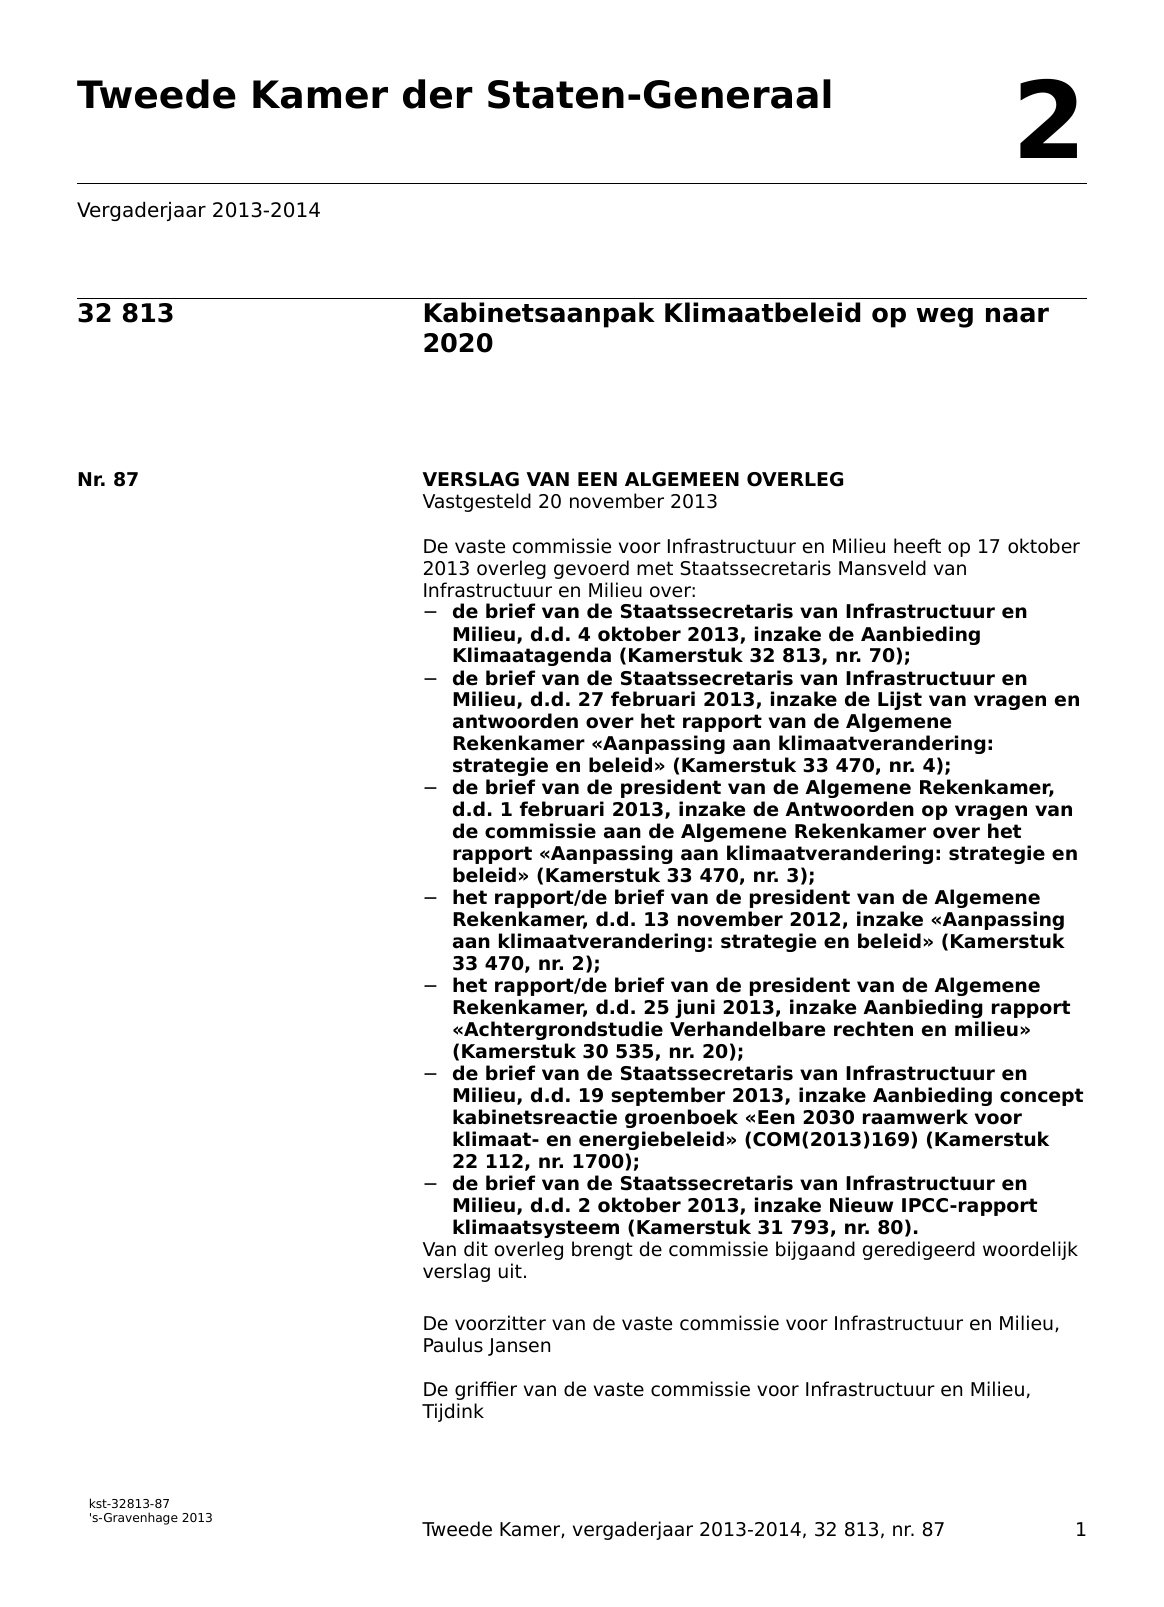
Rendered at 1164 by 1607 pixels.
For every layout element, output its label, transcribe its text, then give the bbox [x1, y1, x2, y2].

text 's-Gravenhage 2013 [88, 1511, 323, 1525]
text − de brief van de Staatssecretaris van Infrastructuur en Milieu, d.d. 19 september 2013, inzake Aanbieding concept kabinetsreactie groenboek «Een 2030 raamwerk voor klimaat- en energiebeleid» (COM(2013)169) (Kamerstuk 22 112, nr. 1700); [422, 1063, 1087, 1173]
table_cell Vergaderjaar 2013-2014 [77, 184, 1087, 298]
table_header Tweede Kamer der Staten-Generaal [77, 59, 886, 183]
text − de brief van de Staatssecretaris van Infrastructuur en Milieu, d.d. 27 februari 2013, inzake de Lijst van vragen en antwoorden over het rapport van de Algemene Rekenkamer «Aanpassing aan klimaatverandering: strategie en beleid» (Kamerstuk 33 470, nr. 4); [422, 667, 1087, 777]
text − de brief van de Staatssecretaris van Infrastructuur en Milieu, d.d. 2 oktober 2013, inzake Nieuw IPCC-rapport klimaatsysteem (Kamerstuk 31 793, nr. 80). [422, 1173, 1087, 1239]
table_header 2 [886, 59, 1087, 183]
text − het rapport/de brief van de president van de Algemene Rekenkamer, d.d. 13 november 2012, inzake «Aanpassing aan klimaatverandering: strategie en beleid» (Kamerstuk 33 470, nr. 2); [422, 887, 1087, 975]
text kst-32813-87 [88, 1497, 323, 1511]
text − de brief van de Staatssecretaris van Infrastructuur en Milieu, d.d. 4 oktober 2013, inzake de Aanbieding Klimaatagenda (Kamerstuk 32 813, nr. 70); [422, 601, 1087, 667]
text − het rapport/de brief van de president van de Algemene Rekenkamer, d.d. 25 juni 2013, inzake Aanbieding rapport «Achtergrondstudie Verhandelbare rechten en milieu» (Kamerstuk 30 535, nr. 20); [422, 975, 1087, 1063]
text − de brief van de president van de Algemene Rekenkamer, d.d. 1 februari 2013, inzake de Antwoorden op vragen van de commissie aan de Algemene Rekenkamer over het rapport «Aanpassing aan klimaatverandering: strategie en beleid» (Kamerstuk 33 470, nr. 3); [422, 777, 1087, 887]
subtitle 32 813 Kabinetsaanpak Klimaatbeleid op weg naar 2020 [77, 299, 1087, 358]
text De griffier van de vaste commissie voor Infrastructuur en Milieu, Tijdink [422, 1379, 1087, 1423]
text Vastgesteld 20 november 2013 [422, 491, 1087, 513]
text Van dit overleg brengt de commissie bijgaand geredigeerd woordelijk verslag uit. [422, 1239, 1087, 1283]
subtitle Nr. 87 VERSLAG VAN EEN ALGEMEEN OVERLEG [77, 469, 1087, 491]
text De voorzitter van de vaste commissie voor Infrastructuur en Milieu, Paulus Jansen [422, 1313, 1087, 1357]
text De vaste commissie voor Infrastructuur en Milieu heeft op 17 oktober 2013 overleg gevoerd met Staatssecretaris Mansveld van Infrastructuur en Milieu over: [422, 536, 1087, 601]
